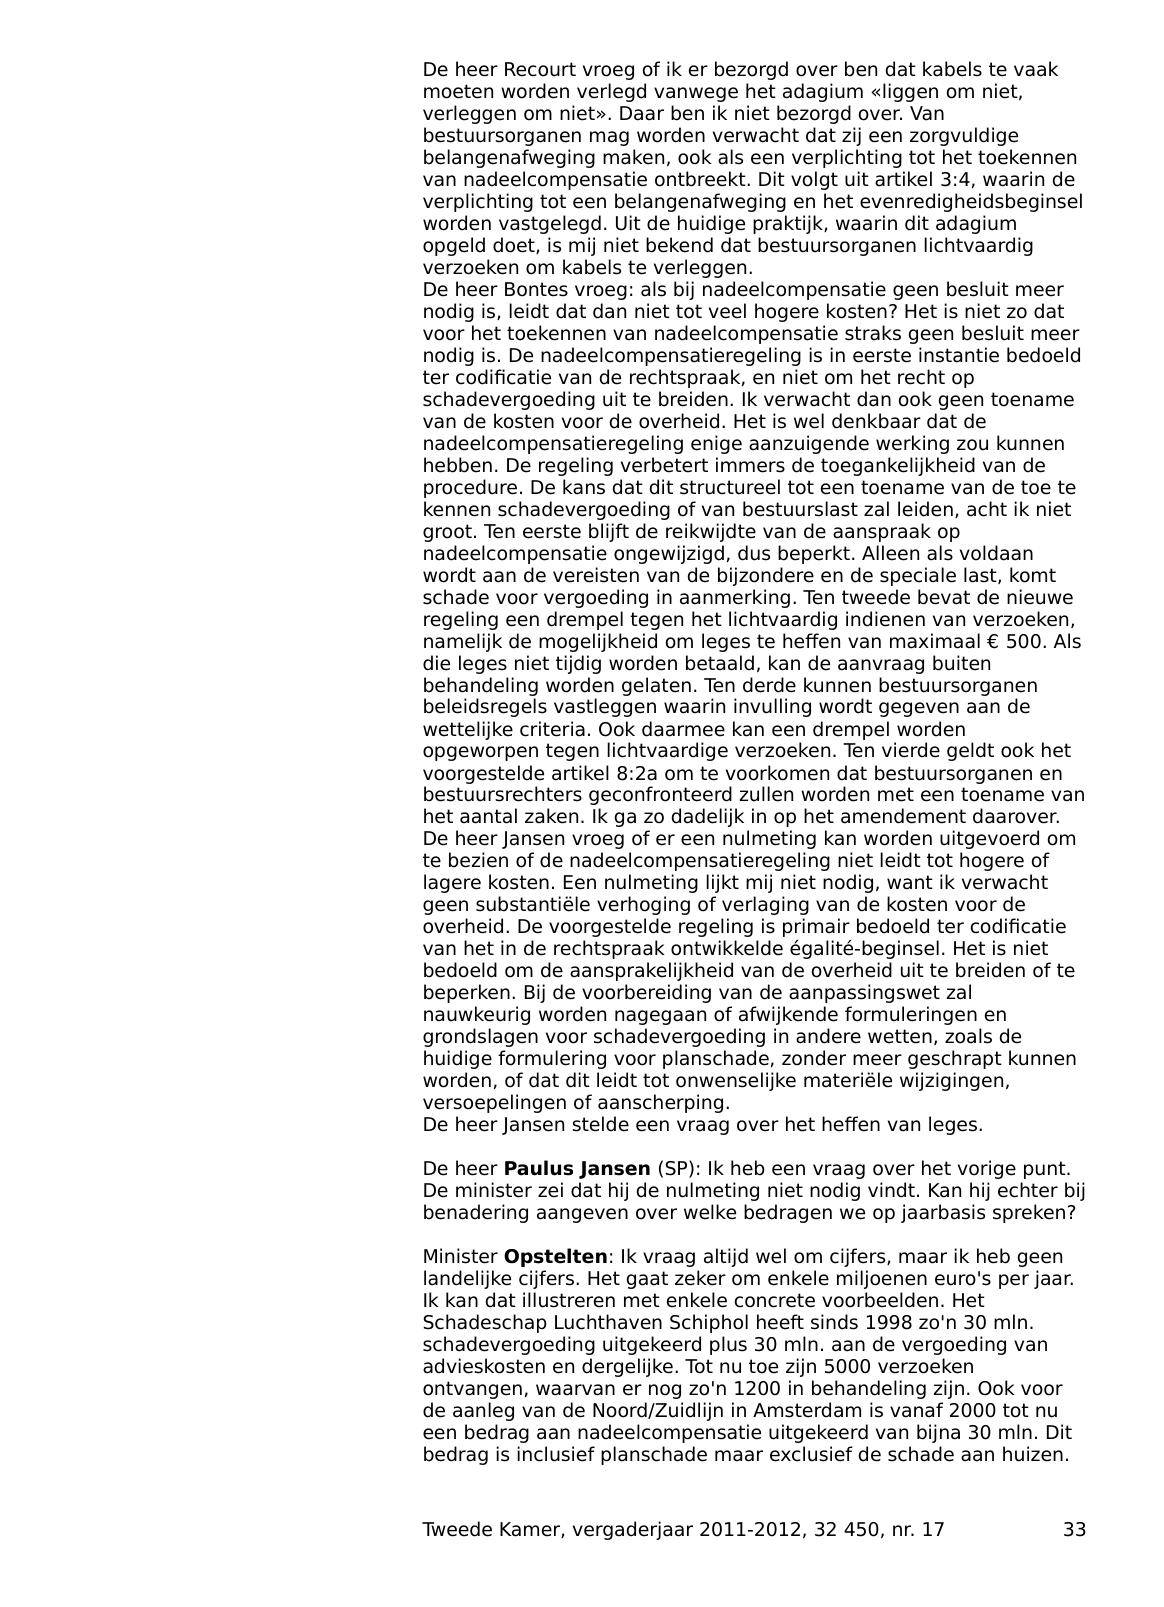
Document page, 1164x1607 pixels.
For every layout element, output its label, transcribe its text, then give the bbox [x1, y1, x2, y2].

text Minister Opstelten: Ik vraag altijd wel om cijfers, maar ik heb geen landelijke cijfers. Het gaat zeker om enkele miljoenen euro's per jaar. Ik kan dat illustreren met enkele concrete voorbeelden. Het Schadeschap Luchthaven Schiphol heeft sinds 1998 zo'n 30 mln. schadevergoeding uitgekeerd plus 30 mln. aan de vergoeding van advieskosten en dergelijke. Tot nu toe zijn 5000 verzoeken ontvangen, waarvan er nog zo'n 1200 in behandeling zijn. Ook voor de aanleg van de Noord/Zuidlijn in Amsterdam is vanaf 2000 tot nu een bedrag aan nadeelcompensatie uitgekeerd van bijna 30 mln. Dit bedrag is inclusief planschade maar exclusief de schade aan huizen. [422, 1246, 1087, 1466]
text De heer Recourt vroeg of ik er bezorgd over ben dat kabels te vaak moeten worden verlegd vanwege het adagium «liggen om niet, verleggen om niet». Daar ben ik niet bezorgd over. Van bestuursorganen mag worden verwacht dat zij een zorgvuldige belangenafweging maken, ook als een verplichting tot het toekennen van nadeelcompensatie ontbreekt. Dit volgt uit artikel 3:4, waarin de verplichting tot een belangenafweging en het evenredigheidsbeginsel worden vastgelegd. Uit de huidige praktijk, waarin dit adagium opgeld doet, is mij niet bekend dat bestuursorganen lichtvaardig verzoeken om kabels te verleggen. [422, 59, 1087, 279]
text De heer Jansen vroeg of er een nulmeting kan worden uitgevoerd om te bezien of de nadeelcompensatieregeling niet leidt tot hogere of lagere kosten. Een nulmeting lijkt mij niet nodig, want ik verwacht geen substantiële verhoging of verlaging van de kosten voor de overheid. De voorgestelde regeling is primair bedoeld ter codificatie van het in de rechtspraak ontwikkelde égalité-beginsel. Het is niet bedoeld om de aansprakelijkheid van de overheid uit te breiden of te beperken. Bij de voorbereiding van de aanpassingswet zal nauwkeurig worden nagegaan of afwijkende formuleringen en grondslagen voor schadevergoeding in andere wetten, zoals de huidige formulering voor planschade, zonder meer geschrapt kunnen worden, of dat dit leidt tot onwenselijke materiële wijzigingen, versoepelingen of aanscherping. [422, 828, 1087, 1114]
text De heer Jansen stelde een vraag over het heffen van leges. [422, 1114, 1087, 1136]
text De heer Paulus Jansen (SP): Ik heb een vraag over het vorige punt. De minister zei dat hij de nulmeting niet nodig vindt. Kan hij echter bij benadering aangeven over welke bedragen we op jaarbasis spreken? [422, 1158, 1087, 1224]
text De heer Bontes vroeg: als bij nadeelcompensatie geen besluit meer nodig is, leidt dat dan niet tot veel hogere kosten? Het is niet zo dat voor het toekennen van nadeelcompensatie straks geen besluit meer nodig is. De nadeelcompensatieregeling is in eerste instantie bedoeld ter codificatie van de rechtspraak, en niet om het recht op schadevergoeding uit te breiden. Ik verwacht dan ook geen toename van de kosten voor de overheid. Het is wel denkbaar dat de nadeelcompensatieregeling enige aanzuigende werking zou kunnen hebben. De regeling verbetert immers de toegankelijkheid van de procedure. De kans dat dit structureel tot een toename van de toe te kennen schadevergoeding of van bestuurslast zal leiden, acht ik niet groot. Ten eerste blijft de reikwijdte van de aanspraak op nadeelcompensatie ongewijzigd, dus beperkt. Alleen als voldaan wordt aan de vereisten van de bijzondere en de speciale last, komt schade voor vergoeding in aanmerking. Ten tweede bevat de nieuwe regeling een drempel tegen het lichtvaardig indienen van verzoeken, namelijk de mogelijkheid om leges te heffen van maximaal € 500. Als die leges niet tijdig worden betaald, kan de aanvraag buiten behandeling worden gelaten. Ten derde kunnen bestuursorganen beleidsregels vastleggen waarin invulling wordt gegeven aan de wettelijke criteria. Ook daarmee kan een drempel worden opgeworpen tegen lichtvaardige verzoeken. Ten vierde geldt ook het voorgestelde artikel 8:2a om te voorkomen dat bestuursorganen en bestuursrechters geconfronteerd zullen worden met een toename van het aantal zaken. Ik ga zo dadelijk in op het amendement daarover. [422, 279, 1087, 828]
